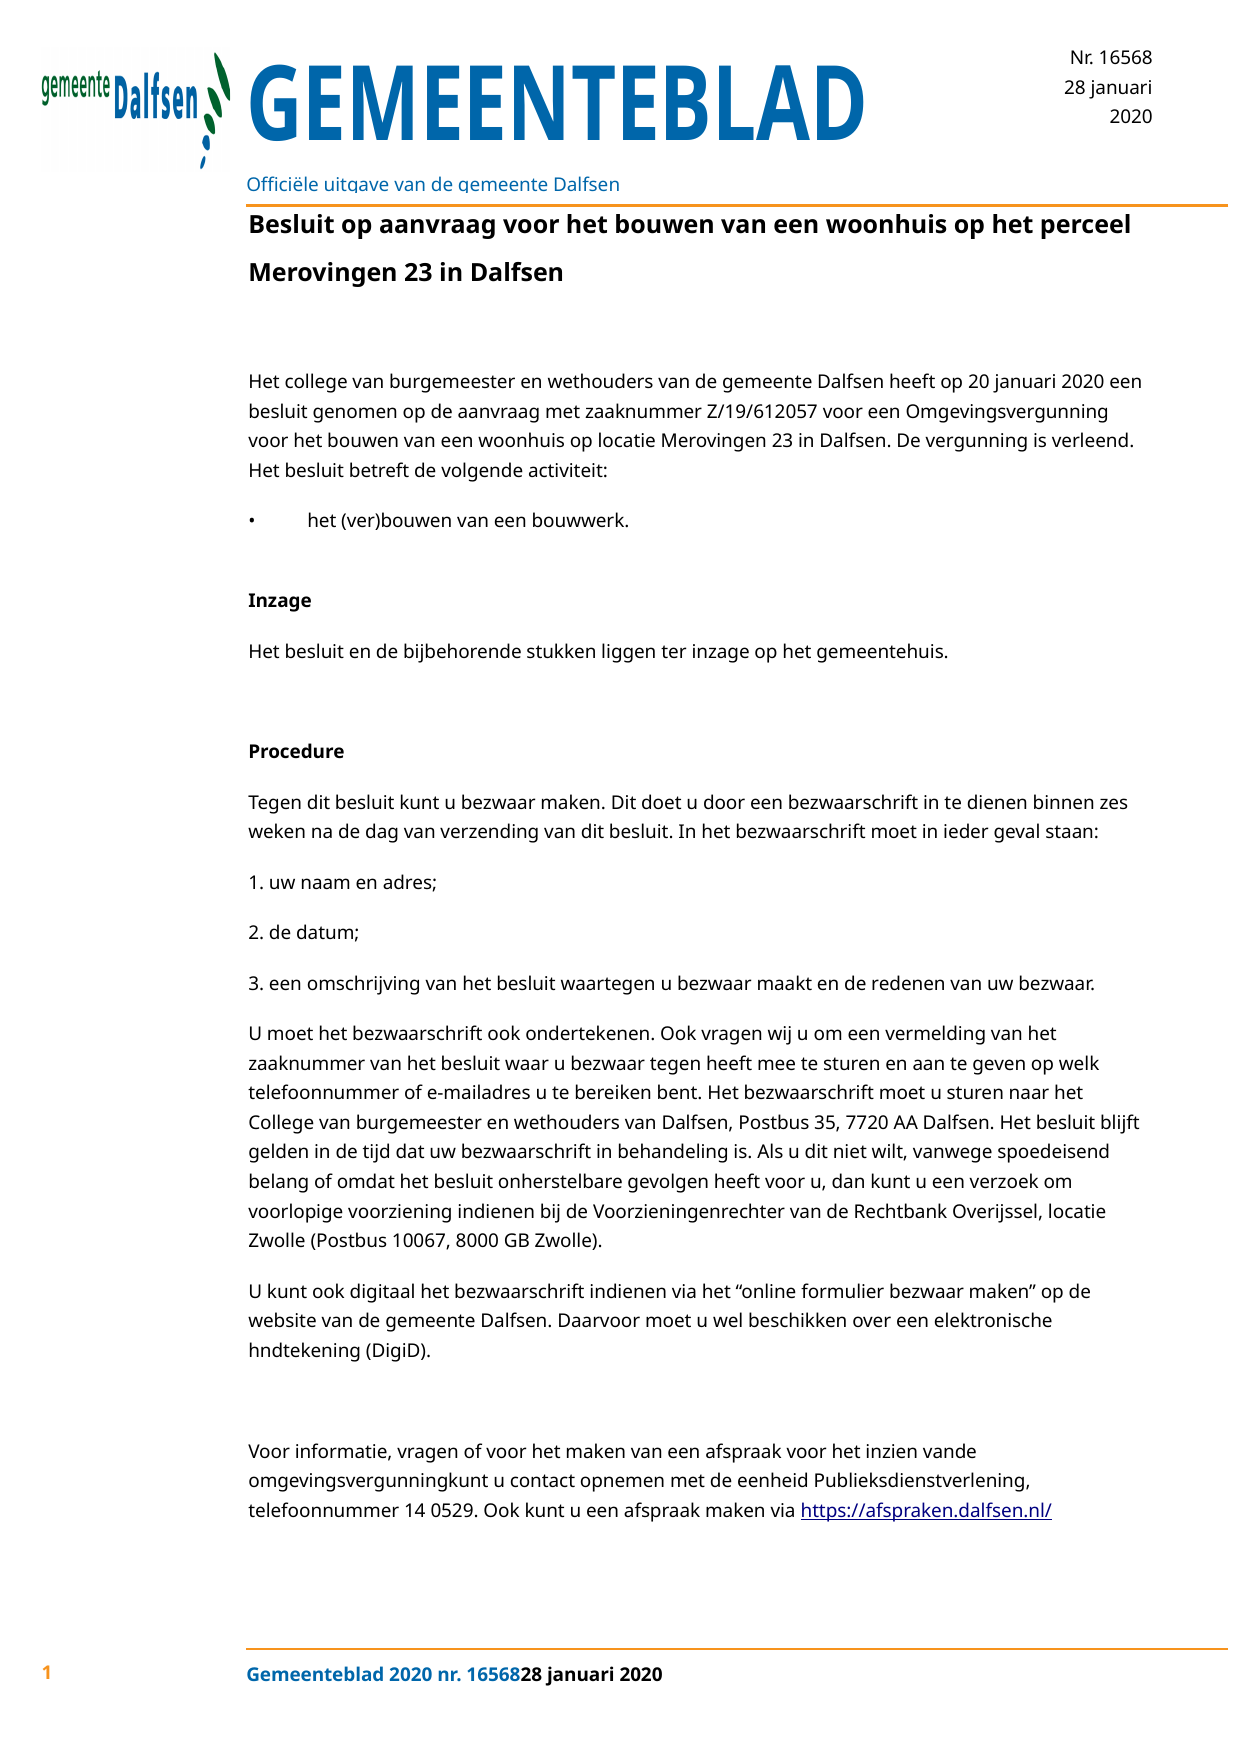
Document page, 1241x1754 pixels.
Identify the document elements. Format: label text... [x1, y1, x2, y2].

text Tegen dit besluit kunt u bezwaar maken. Dit doet u door een bezwaarschrift in te dienen binnen zes weken na de dag van verzending van dit besluit. In het bezwaarschrift moet in ieder geval staan: [248, 789, 1152, 844]
text Inzage [248, 587, 1152, 613]
text 1. uw naam en adres; [248, 869, 1152, 895]
text Voor informatie, vragen of voor het maken van een afspraak voor het inzien vande omgevingsvergunningkunt u contact opnemen met de eenheid Publieksdienstverlening, telefoonnummer 14 0529. Ook kunt u een afspraak maken via https://afspraken.dalfsen.nl/ [248, 1438, 1152, 1523]
text 3. een omschrijving van het besluit waartegen u bezwaar maakt en de redenen van uw bezwaar. [248, 970, 1152, 996]
list het (ver)bouwen van een bouwwerk. [248, 507, 1152, 533]
text Besluit op aanvraag voor het bouwen van een woonhuis op het perceel Merovingen 23 in Dalfsen [248, 207, 1152, 288]
text Het college van burgemeester en wethouders van de gemeente Dalfsen heeft op 20 januari 2020 een besluit genomen op de aanvraag met zaaknummer Z/19/612057 voor een Omgevingsvergunning voor het bouwen van een woonhuis op locatie Merovingen 23 in Dalfsen. De vergunning is verleend. Het besluit betreft de volgende activiteit: [248, 368, 1152, 483]
picture [41, 47, 231, 172]
text Procedure [248, 739, 1152, 764]
text Het besluit en de bijbehorende stukken liggen ter inzage op het gemeentehuis. [248, 638, 1152, 664]
text 2. de datum; [248, 919, 1152, 945]
text U moet het bezwaarschrift ook ondertekenen. Ook vragen wij u om een vermelding van het zaaknummer van het besluit waar u bezwaar tegen heeft mee te sturen en aan te geven op welk telefoonnummer of e-mailadres u te bereiken bent. Het bezwaarschrift moet u sturen naar het College van burgemeester en wethouders van Dalfsen, Postbus 35, 7720 AA Dalfsen. Het besluit blijft gelden in de tijd dat uw bezwaarschrift in behandeling is. Als u dit niet wilt, vanwege spoedeisend belang of omdat het besluit onherstelbare gevolgen heeft voor u, dan kunt u een verzoek om voorlopige voorziening indienen bij de Voorzieningenrechter van de Rechtbank Overijssel, locatie Zwolle (Postbus 10067, 8000 GB Zwolle). [248, 1020, 1152, 1253]
text U kunt ook digitaal het bezwaarschrift indienen via het “online formulier bezwaar maken” op de website van de gemeente Dalfsen. Daarvoor moet u wel beschikken over een elektronische hndtekening (DigiD). [248, 1278, 1152, 1363]
